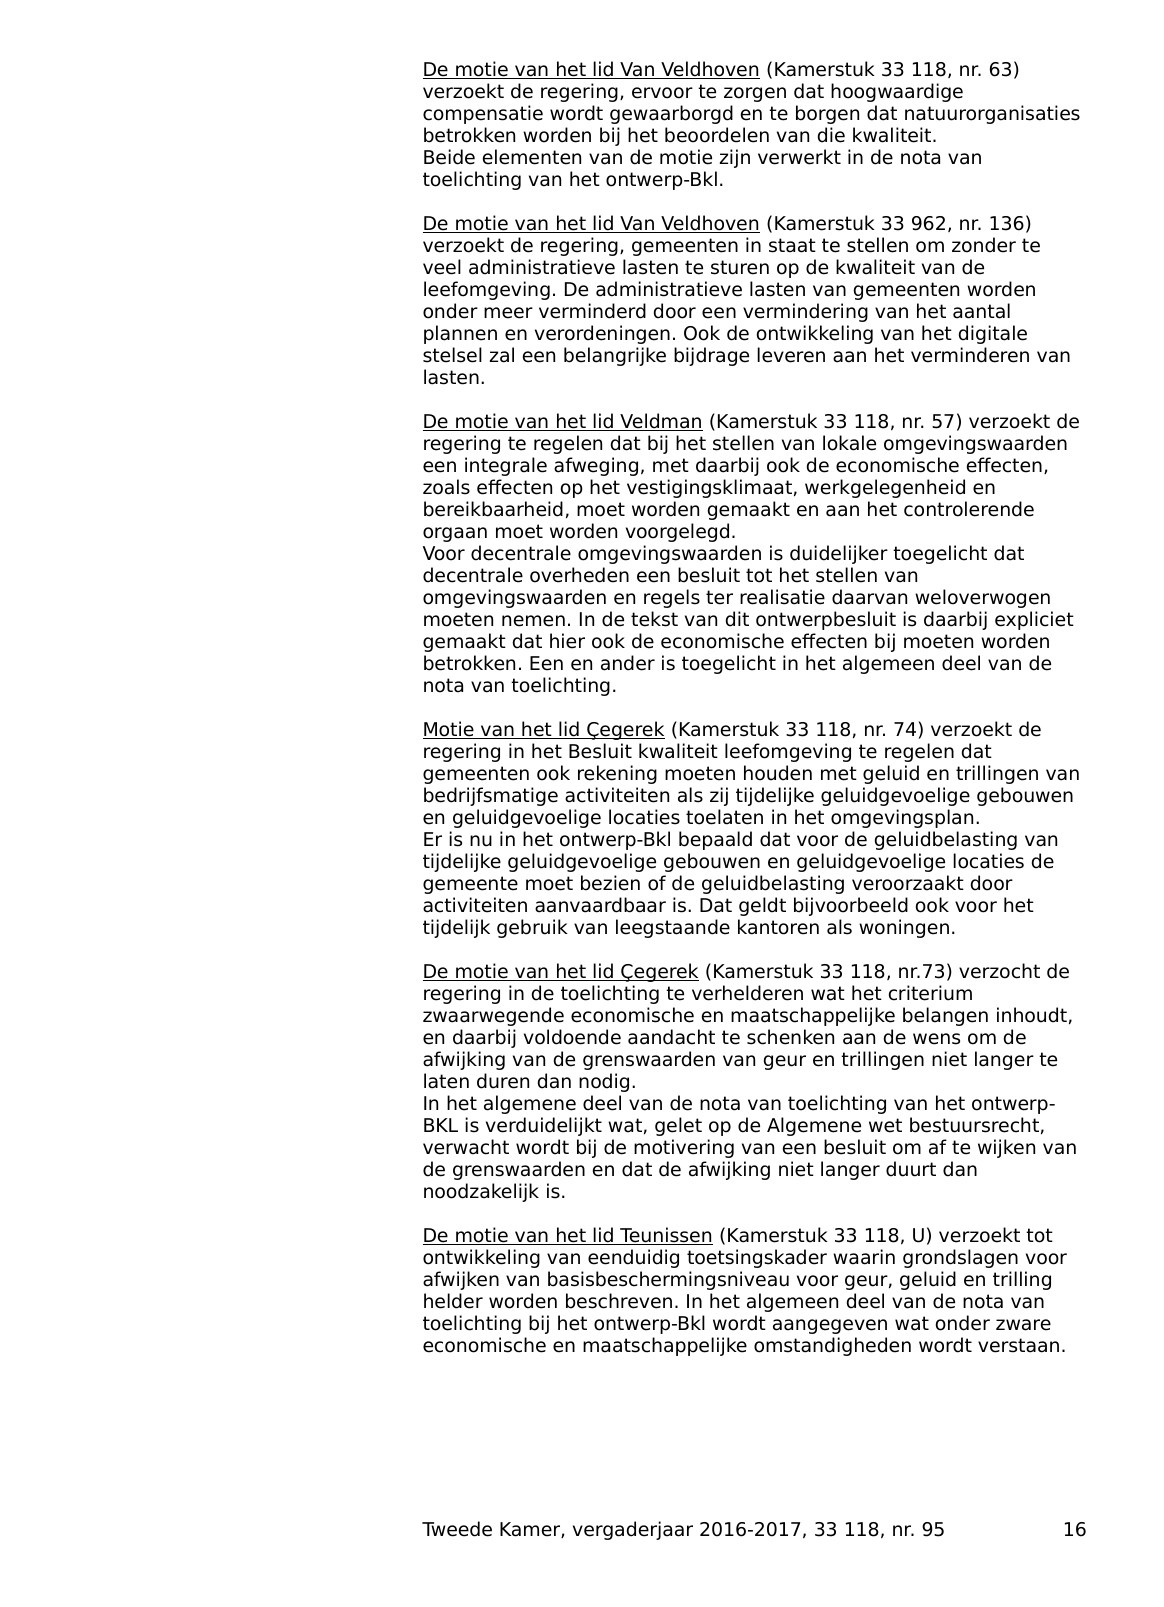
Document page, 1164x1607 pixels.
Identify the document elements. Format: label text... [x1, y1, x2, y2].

text De motie van het lid Van Veldhoven (Kamerstuk 33 962, nr. 136) verzoekt de regering, gemeenten in staat te stellen om zonder te veel administratieve lasten te sturen op de kwaliteit van de leefomgeving. De administratieve lasten van gemeenten worden onder meer verminderd door een vermindering van het aantal plannen en verordeningen. Ook de ontwikkeling van het digitale stelsel zal een belangrijke bijdrage leveren aan het verminderen van lasten. [422, 213, 1087, 389]
text De motie van het lid Veldman (Kamerstuk 33 118, nr. 57) verzoekt de regering te regelen dat bij het stellen van lokale omgevingswaarden een integrale afweging, met daarbij ook de economische effecten, zoals effecten op het vestigingsklimaat, werkgelegenheid en bereikbaarheid, moet worden gemaakt en aan het controlerende orgaan moet worden voorgelegd. [422, 411, 1087, 543]
text De motie van het lid Çegerek (Kamerstuk 33 118, nr.73) verzocht de regering in de toelichting te verhelderen wat het criterium zwaarwegende economische en maatschappelijke belangen inhoudt, en daarbij voldoende aandacht te schenken aan de wens om de afwijking van de grenswaarden van geur en trillingen niet langer te laten duren dan nodig. [422, 961, 1087, 1093]
text Voor decentrale omgevingswaarden is duidelijker toegelicht dat decentrale overheden een besluit tot het stellen van omgevingswaarden en regels ter realisatie daarvan weloverwogen moeten nemen. In de tekst van dit ontwerpbesluit is daarbij expliciet gemaakt dat hier ook de economische effecten bij moeten worden betrokken. Een en ander is toegelicht in het algemeen deel van de nota van toelichting. [422, 543, 1087, 697]
text Er is nu in het ontwerp-Bkl bepaald dat voor de geluidbelasting van tijdelijke geluidgevoelige gebouwen en geluidgevoelige locaties de gemeente moet bezien of de geluidbelasting veroorzaakt door activiteiten aanvaardbaar is. Dat geldt bijvoorbeeld ook voor het tijdelijk gebruik van leegstaande kantoren als woningen. [422, 829, 1087, 939]
text In het algemene deel van de nota van toelichting van het ontwerp-BKL is verduidelijkt wat, gelet op de Algemene wet bestuursrecht, verwacht wordt bij de motivering van een besluit om af te wijken van de grenswaarden en dat de afwijking niet langer duurt dan noodzakelijk is. [422, 1093, 1087, 1203]
text De motie van het lid Van Veldhoven (Kamerstuk 33 118, nr. 63) verzoekt de regering, ervoor te zorgen dat hoogwaardige compensatie wordt gewaarborgd en te borgen dat natuurorganisaties betrokken worden bij het beoordelen van die kwaliteit. [422, 59, 1087, 147]
text Motie van het lid Çegerek (Kamerstuk 33 118, nr. 74) verzoekt de regering in het Besluit kwaliteit leefomgeving te regelen dat gemeenten ook rekening moeten houden met geluid en trillingen van bedrijfsmatige activiteiten als zij tijdelijke geluidgevoelige gebouwen en geluidgevoelige locaties toelaten in het omgevingsplan. [422, 719, 1087, 829]
text De motie van het lid Teunissen (Kamerstuk 33 118, U) verzoekt tot ontwikkeling van eenduidig toetsingskader waarin grondslagen voor afwijken van basisbeschermingsniveau voor geur, geluid en trilling helder worden beschreven. In het algemeen deel van de nota van toelichting bij het ontwerp-Bkl wordt aangegeven wat onder zware economische en maatschappelijke omstandigheden wordt verstaan. [422, 1225, 1087, 1357]
text Beide elementen van de motie zijn verwerkt in de nota van toelichting van het ontwerp-Bkl. [422, 147, 1087, 191]
